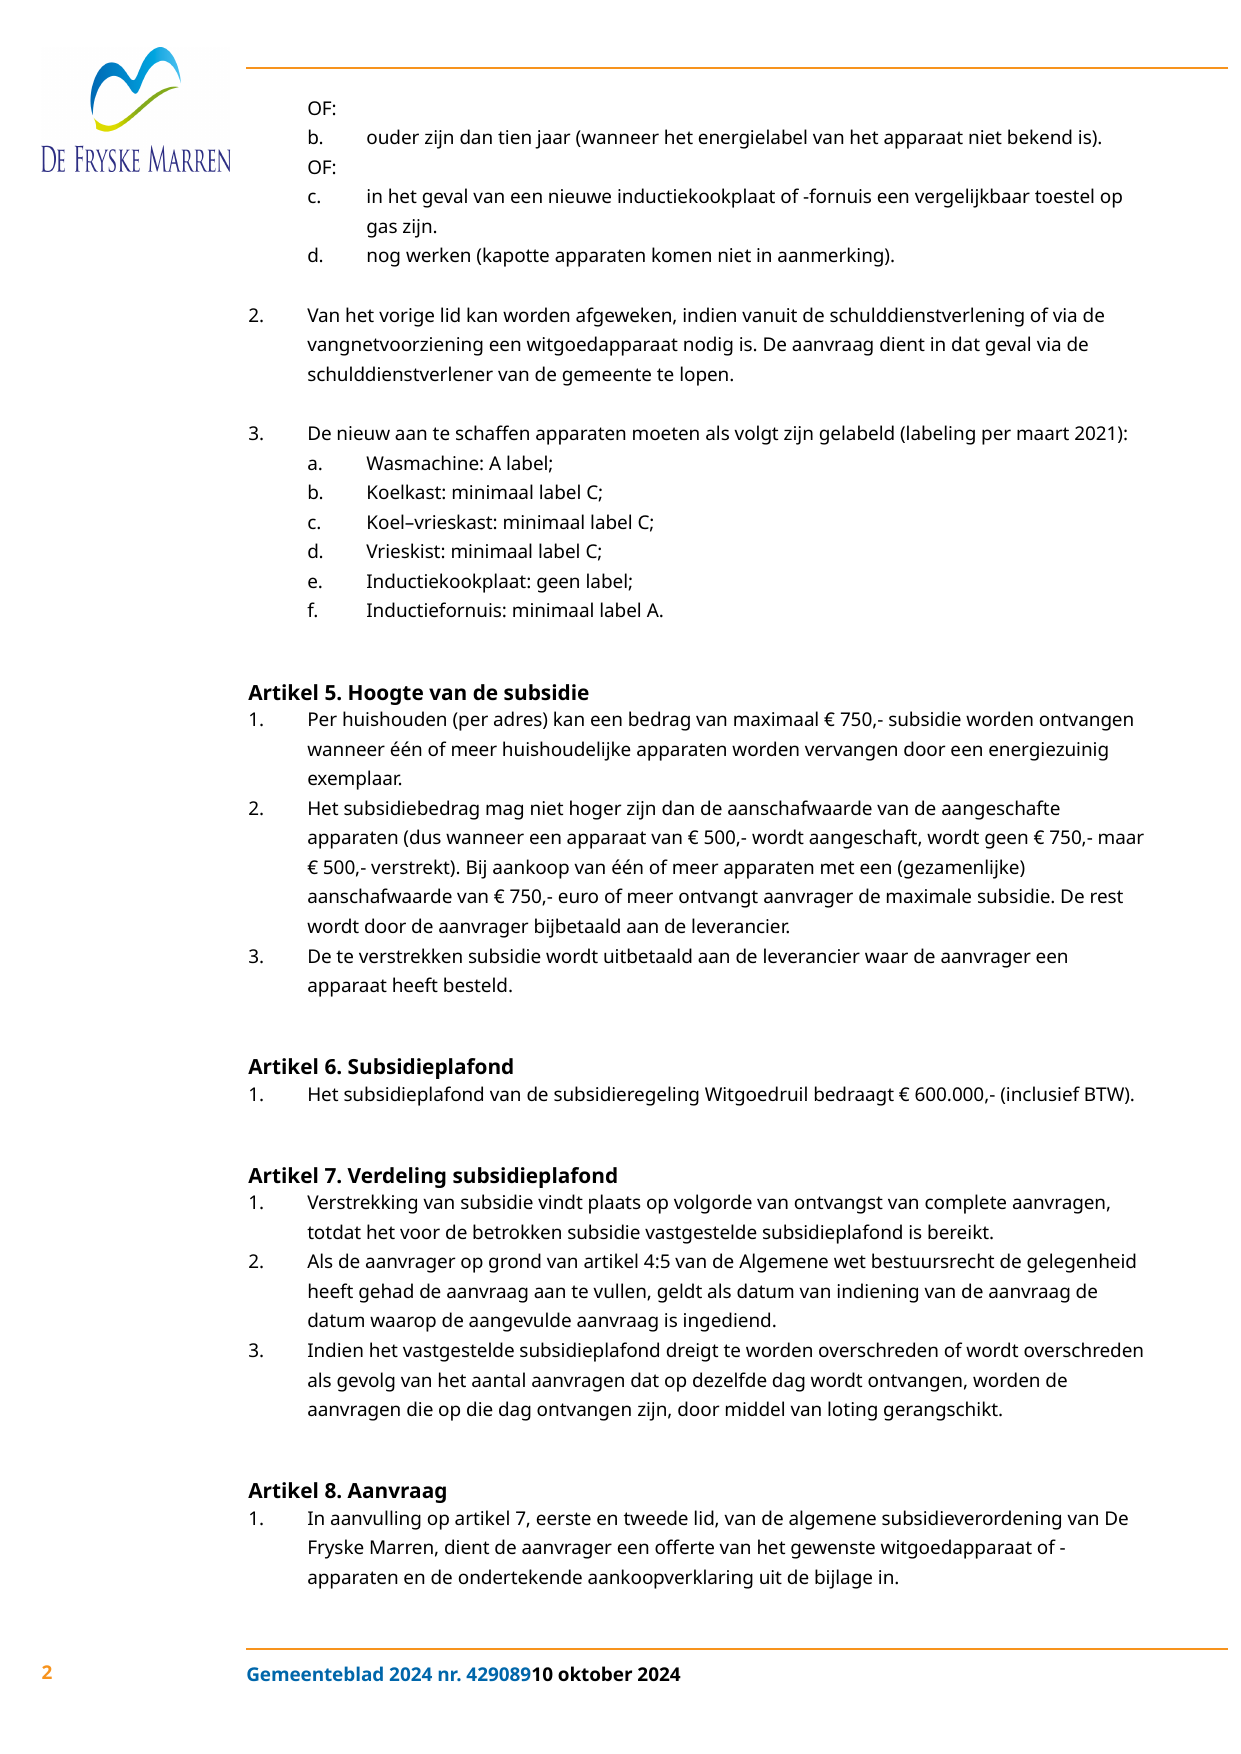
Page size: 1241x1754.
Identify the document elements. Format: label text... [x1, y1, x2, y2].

list Indien het vastgestelde subsidieplafond dreigt te worden overschreden of wordt overschreden als gevolg van het aantal aanvragen dat op dezelfde dag wordt ontvangen, worden de aanvragen die op die dag ontvangen zijn, door middel van loting gerangschikt. [248, 1337, 1152, 1422]
text Artikel 8. Aanvraag [248, 1476, 1152, 1505]
list Per huishouden (per adres) kan een bedrag van maximaal € 750,- subsidie worden ontvangen wanneer één of meer huishoudelijke apparaten worden vervangen door een energiezuinig exemplaar. [248, 706, 1152, 791]
list in het geval van een nieuwe inductiekookplaat of -fornuis een vergelijkbaar toestel op gas zijn. [307, 183, 1152, 239]
list OF: [248, 95, 1152, 121]
list Vrieskist: minimaal label C; [307, 538, 1152, 564]
list Koel–vrieskast: minimaal label C; [307, 509, 1152, 535]
list ouder zijn dan tien jaar (wanneer het energielabel van het apparaat niet bekend is). [307, 124, 1152, 150]
list nog werken (kapotte apparaten komen niet in aanmerking). [307, 243, 1152, 268]
text Artikel 5. Hoogte van de subsidie [248, 678, 1152, 706]
list Van het vorige lid kan worden afgeweken, indien vanuit de schulddienstverlening of via de vangnetvoorziening een witgoedapparaat nodig is. De aanvraag dient in dat geval via de schulddienstverlener van de gemeente te lopen. [248, 302, 1152, 387]
list De te verstrekken subsidie wordt uitbetaald aan de leverancier waar de aanvrager een apparaat heeft besteld. [248, 943, 1152, 998]
picture [41, 47, 231, 172]
list Als de aanvrager op grond van artikel 4:5 van de Algemene wet bestuursrecht de gelegenheid heeft gehad de aanvraag aan te vullen, geldt als datum van indiening van de aanvraag de datum waarop de aangevulde aanvraag is ingediend. [248, 1248, 1152, 1333]
list Het subsidieplafond van de subsidieregeling Witgoedruil bedraagt € 600.000,- (inclusief BTW). [248, 1081, 1152, 1107]
list Inductiekookplaat: geen label; [307, 568, 1152, 594]
list Inductiefornuis: minimaal label A. [307, 598, 1152, 623]
list Verstrekking van subsidie vindt plaats op volgorde van ontvangst van complete aanvragen, totdat het voor de betrokken subsidie vastgestelde subsidieplafond is bereikt. [248, 1189, 1152, 1244]
list Het subsidiebedrag mag niet hoger zijn dan de aanschafwaarde van de aangeschafte apparaten (dus wanneer een apparaat van € 500,- wordt aangeschaft, wordt geen € 750,- maar € 500,- verstrekt). Bij aankoop van één of meer apparaten met een (gezamenlijke) aanschafwaarde van € 750,- euro of meer ontvangt aanvrager de maximale subsidie. De rest wordt door de aanvrager bijbetaald aan de leverancier. [248, 795, 1152, 939]
text Artikel 6. Subsidieplafond [248, 1052, 1152, 1081]
text Artikel 7. Verdeling subsidieplafond [248, 1161, 1152, 1189]
list Wasmachine: A label; [307, 450, 1152, 476]
list In aanvulling op artikel 7, eerste en tweede lid, van de algemene subsidieverordening van De Fryske Marren, dient de aanvrager een offerte van het gewenste witgoedapparaat of -apparaten en de ondertekende aankoopverklaring uit de bijlage in. [248, 1505, 1152, 1590]
list OF: [248, 154, 1152, 180]
list De nieuw aan te schaffen apparaten moeten als volgt zijn gelabeld (labeling per maart 2021): [248, 420, 1152, 446]
list Koelkast: minimaal label C; [307, 479, 1152, 505]
